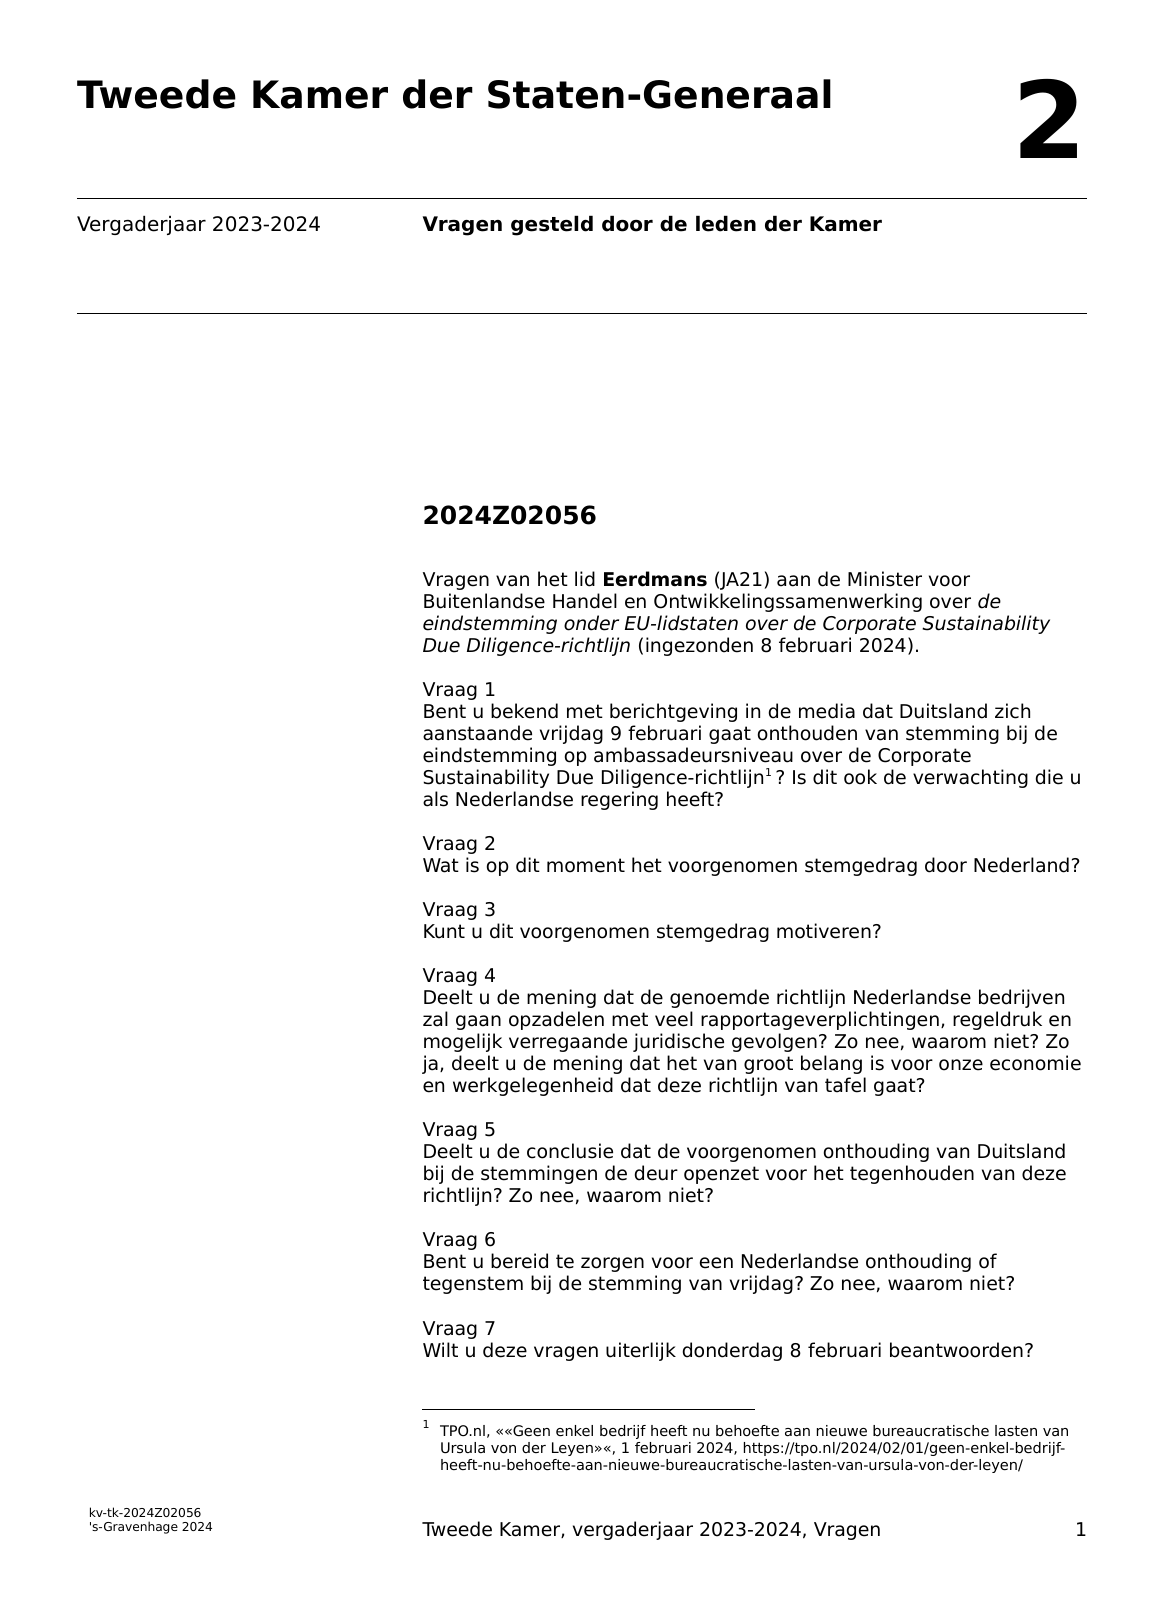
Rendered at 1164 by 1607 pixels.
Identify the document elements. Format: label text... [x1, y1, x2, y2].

text Vraag 3 [422, 899, 1087, 921]
text Bent u bekend met berichtgeving in de media dat Duitsland zich aanstaande vrijdag 9 februari gaat onthouden van stemming bij de eindstemming op ambassadeursniveau over de Corporate Sustainability Due Diligence-richtlijn? Is dit ook de verwachting die u als Nederlandse regering heeft? [422, 701, 1087, 811]
table_cell Vragen gesteld door de leden der Kamer [422, 199, 1087, 313]
text TPO.nl, ««Geen enkel bedrijf heeft nu behoefte aan nieuwe bureaucratische lasten van Ursula von der Leyen»«, 1 februari 2024, https://tpo.nl/2024/02/01/geen-enkel-bedrijf-heeft-nu-behoefte-aan-nieuwe-bureaucratische-lasten-van-ursula-von-der-leyen/ [422, 1418, 1087, 1474]
text Deelt u de mening dat de genoemde richtlijn Nederlandse bedrijven zal gaan opzadelen met veel rapportageverplichtingen, regeldruk en mogelijk verregaande juridische gevolgen? Zo nee, waarom niet? Zo ja, deelt u de mening dat het van groot belang is voor onze economie en werkgelegenheid dat deze richtlijn van tafel gaat? [422, 987, 1087, 1097]
text Deelt u de conclusie dat de voorgenomen onthouding van Duitsland bij de stemmingen de deur openzet voor het tegenhouden van deze richtlijn? Zo nee, waarom niet? [422, 1141, 1087, 1207]
text 2024Z02056 [422, 501, 1087, 531]
table_cell Vergaderjaar 2023-2024 [77, 199, 422, 313]
text Wat is op dit moment het voorgenomen stemgedrag door Nederland? [422, 855, 1087, 877]
text Vraag 2 [422, 833, 1087, 855]
text Vraag 4 [422, 965, 1087, 987]
text 's-Gravenhage 2024 [88, 1520, 323, 1534]
table_header 2 [886, 59, 1087, 198]
text Wilt u deze vragen uiterlijk donderdag 8 februari beantwoorden? [422, 1339, 1087, 1361]
text Vraag 6 [422, 1229, 1087, 1251]
text Vragen van het lid Eerdmans (JA21) aan de Minister voor Buitenlandse Handel en Ontwikkelingssamenwerking over de eindstemming onder EU-lidstaten over de Corporate Sustainability Due Diligence-richtlijn (ingezonden 8 februari 2024). [422, 569, 1087, 657]
text Vraag 7 [422, 1317, 1087, 1339]
text Vraag 5 [422, 1119, 1087, 1141]
text kv-tk-2024Z02056 [88, 1506, 323, 1520]
table_header Tweede Kamer der Staten-Generaal [77, 59, 886, 198]
text Bent u bereid te zorgen voor een Nederlandse onthouding of tegenstem bij de stemming van vrijdag? Zo nee, waarom niet? [422, 1251, 1087, 1295]
text Vraag 1 [422, 679, 1087, 701]
text Kunt u dit voorgenomen stemgedrag motiveren? [422, 921, 1087, 943]
